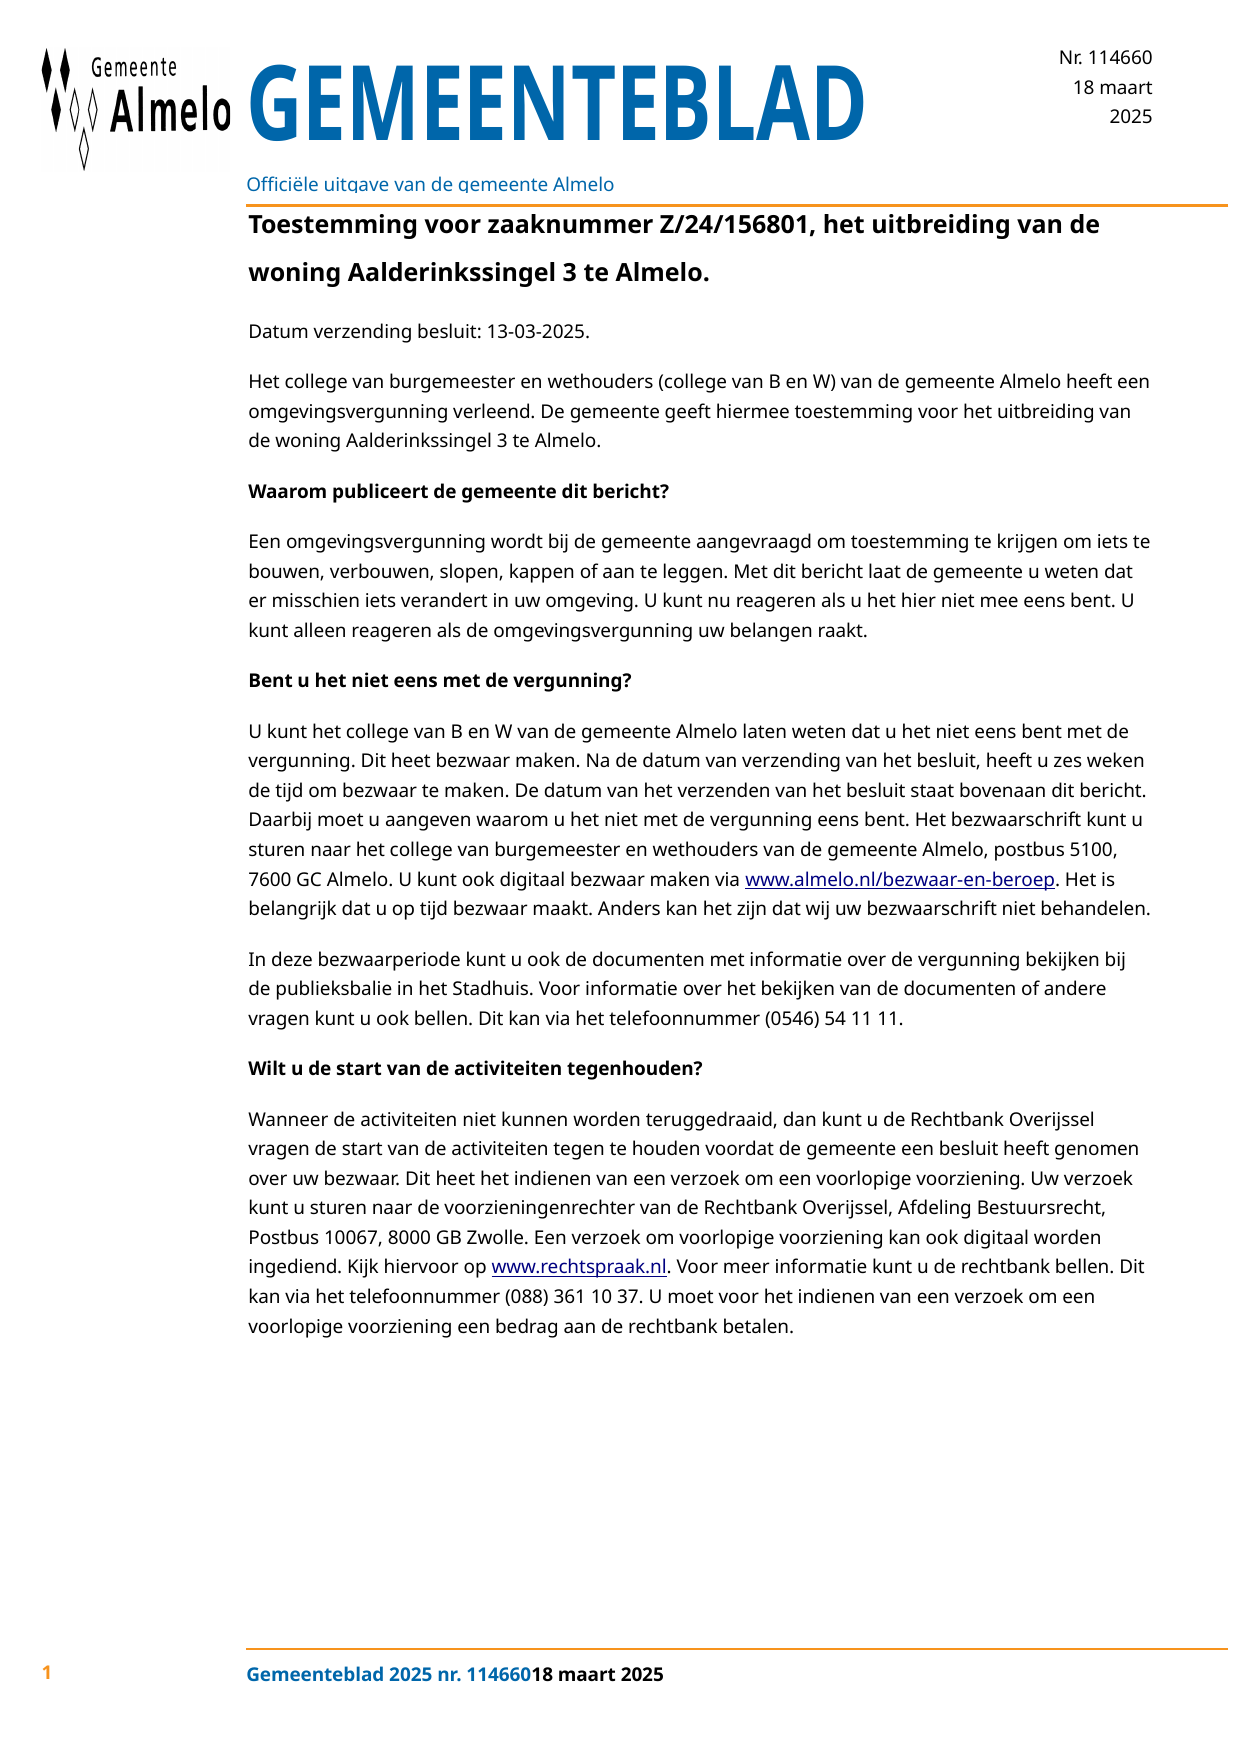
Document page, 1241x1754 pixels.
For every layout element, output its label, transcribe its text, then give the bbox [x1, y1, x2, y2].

text Wanneer de activiteiten niet kunnen worden teruggedraaid, dan kunt u de Rechtbank Overijssel vragen de start van de activiteiten tegen te houden voordat de gemeente een besluit heeft genomen over uw bezwaar. Dit heet het indienen van een verzoek om een voorlopige voorziening. Uw verzoek kunt u sturen naar de voorzieningenrechter van de Rechtbank Overijssel, Afdeling Bestuursrecht, Postbus 10067, 8000 GB Zwolle. Een verzoek om voorlopige voorziening kan ook digitaal worden ingediend. Kijk hiervoor op www.rechtspraak.nl. Voor meer informatie kunt u de rechtbank bellen. Dit kan via het telefoonnummer (088) 361 10 37. U moet voor het indienen van een verzoek om een voorlopige voorziening een bedrag aan de rechtbank betalen. [248, 1106, 1152, 1339]
text U kunt het college van B en W van de gemeente Almelo laten weten dat u het niet eens bent met de vergunning. Dit heet bezwaar maken. Na de datum van verzending van het besluit, heeft u zes weken de tijd om bezwaar te maken. De datum van het verzenden van het besluit staat bovenaan dit bericht. Daarbij moet u aangeven waarom u het niet met de vergunning eens bent. Het bezwaarschrift kunt u sturen naar het college van burgemeester en wethouders van de gemeente Almelo, postbus 5100, 7600 GC Almelo. U kunt ook digitaal bezwaar maken via www.almelo.nl/bezwaar-en-beroep. Het is belangrijk dat u op tijd bezwaar maakt. Anders kan het zijn dat wij uw bezwaarschrift niet behandelen. [248, 718, 1152, 921]
text Een omgevingsvergunning wordt bij de gemeente aangevraagd om toestemming te krijgen om iets te bouwen, verbouwen, slopen, kappen of aan te leggen. Met dit bericht laat de gemeente u weten dat er misschien iets verandert in uw omgeving. U kunt nu reageren als u het hier niet mee eens bent. U kunt alleen reageren als de omgevingsvergunning uw belangen raakt. [248, 528, 1152, 643]
text In deze bezwaarperiode kunt u ook de documenten met informatie over de vergunning bekijken bij de publieksbalie in het Stadhuis. Voor informatie over het bekijken van de documenten of andere vragen kunt u ook bellen. Dit kan via het telefoonnummer (0546) 54 11 11. [248, 946, 1152, 1031]
text Toestemming voor zaaknummer Z/24/156801, het uitbreiding van de woning Aalderinkssingel 3 te Almelo. [248, 207, 1152, 288]
text Wilt u de start van de activiteiten tegenhouden? [248, 1055, 1152, 1081]
text Bent u het niet eens met de vergunning? [248, 667, 1152, 693]
text Het college van burgemeester en wethouders (college van B en W) van de gemeente Almelo heeft een omgevingsvergunning verleend. De gemeente geeft hiermee toestemming voor het uitbreiding van de woning Aalderinkssingel 3 te Almelo. [248, 368, 1152, 453]
text Datum verzending besluit: 13-03-2025. [248, 318, 1152, 344]
picture [41, 47, 231, 172]
text Waarom publiceert de gemeente dit bericht? [248, 478, 1152, 504]
